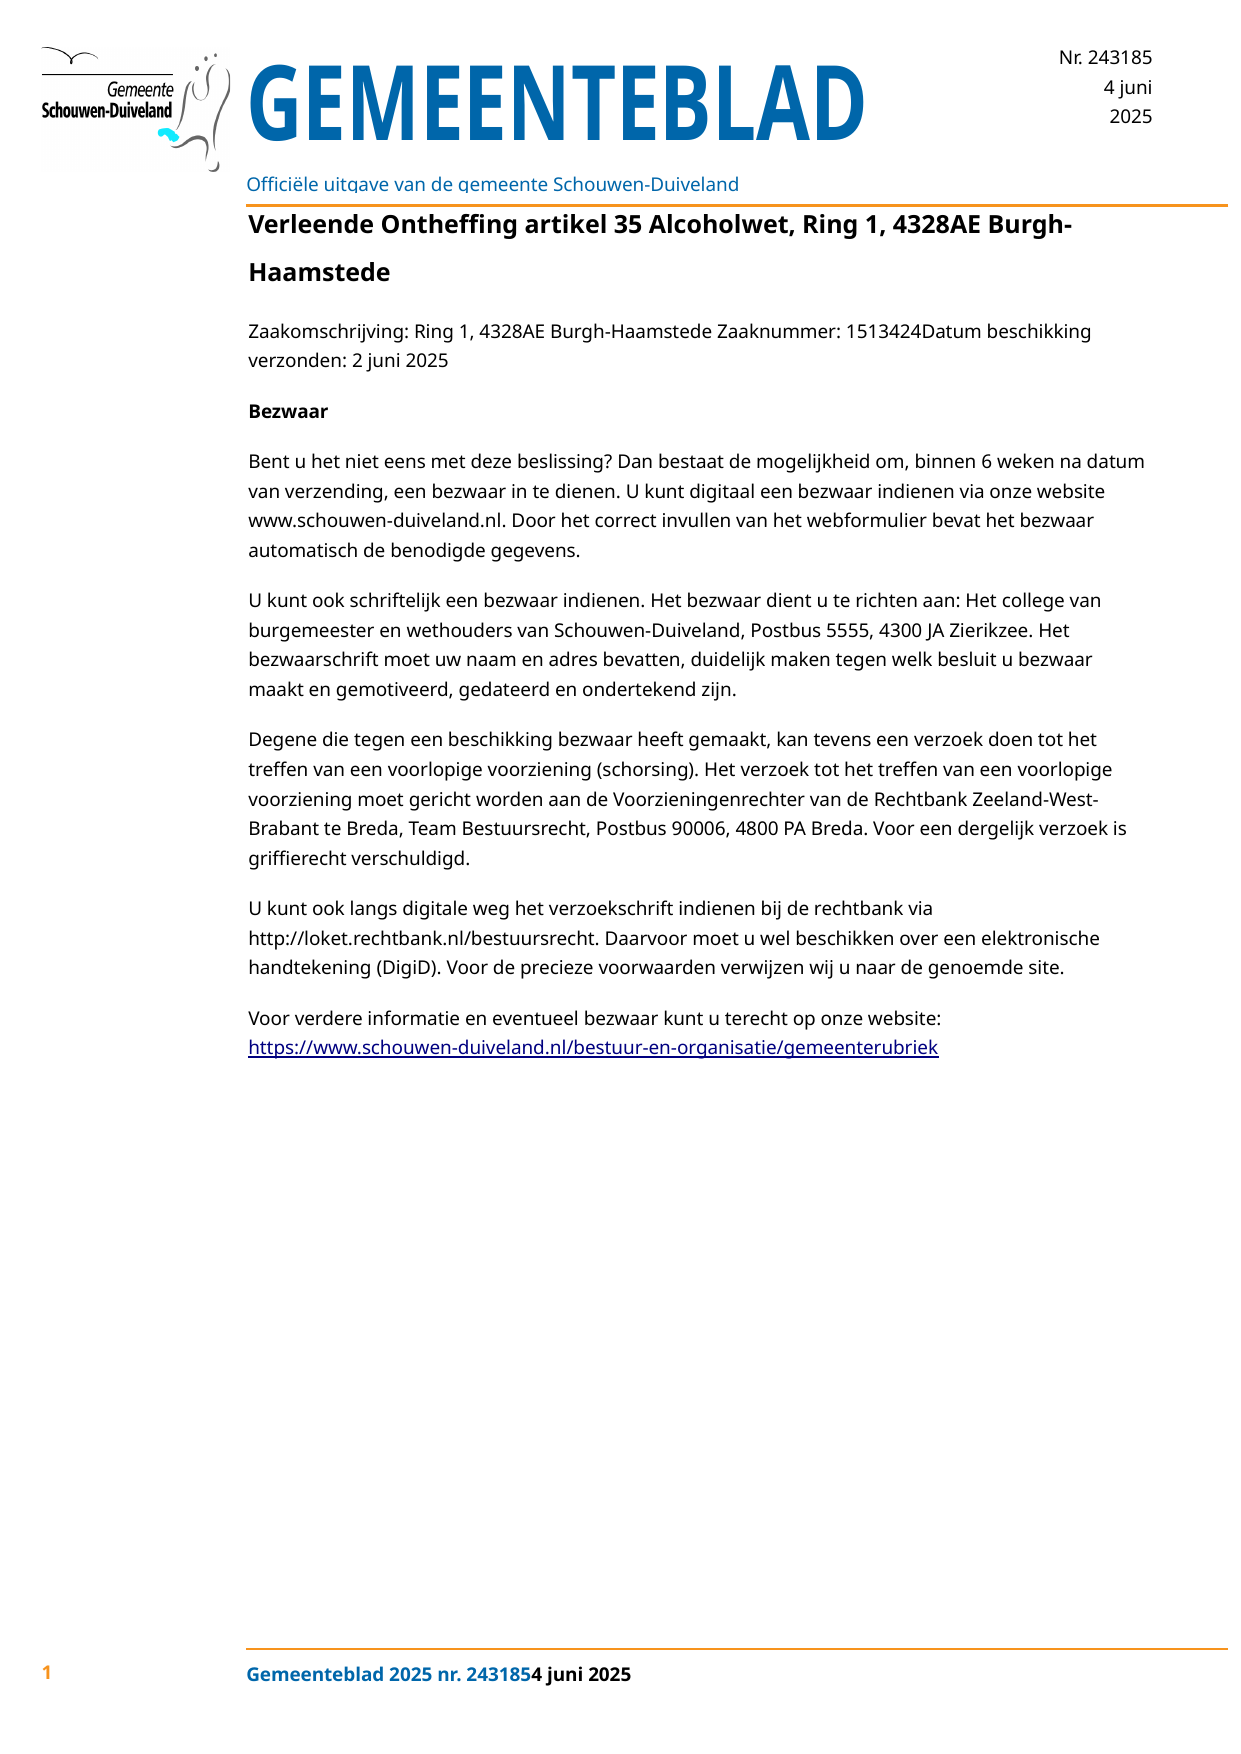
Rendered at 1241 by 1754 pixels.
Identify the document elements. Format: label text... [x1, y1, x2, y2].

text Zaakomschrijving: Ring 1, 4328AE Burgh-Haamstede Zaaknummer: 1513424Datum beschikking verzonden: 2 juni 2025 [248, 318, 1152, 373]
text Verleende Ontheffing artikel 35 Alcoholwet, Ring 1, 4328AE Burgh-Haamstede [248, 207, 1152, 288]
text Voor verdere informatie en eventueel bezwaar kunt u terecht op onze website: https://www.schouwen-duiveland.nl/bestuur-en-organisatie/gemeenterubriek [248, 1005, 1152, 1060]
text Bezwaar [248, 398, 1152, 424]
text Degene die tegen een beschikking bezwaar heeft gemaakt, kan tevens een verzoek doen tot het treffen van een voorlopige voorziening (schorsing). Het verzoek tot het treffen van een voorlopige voorziening moet gericht worden aan de Voorzieningenrechter van de Rechtbank Zeeland-West-Brabant te Breda, Team Bestuursrecht, Postbus 90006, 4800 PA Breda. Voor een dergelijk verzoek is griffierecht verschuldigd. [248, 727, 1152, 871]
text U kunt ook schriftelijk een bezwaar indienen. Het bezwaar dient u te richten aan: Het college van burgemeester en wethouders van Schouwen-Duiveland, Postbus 5555, 4300 JA Zierikzee. Het bezwaarschrift moet uw naam en adres bevatten, duidelijk maken tegen welk besluit u bezwaar maakt en gemotiveerd, gedateerd en ondertekend zijn. [248, 587, 1152, 702]
text Bent u het niet eens met deze beslissing? Dan bestaat de mogelijkheid om, binnen 6 weken na datum van verzending, een bezwaar in te dienen. U kunt digitaal een bezwaar indienen via onze website www.schouwen-duiveland.nl. Door het correct invullen van het webformulier bevat het bezwaar automatisch de benodigde gegevens. [248, 448, 1152, 563]
picture [41, 47, 231, 172]
text U kunt ook langs digitale weg het verzoekschrift indienen bij de rechtbank via http://loket.rechtbank.nl/bestuursrecht. Daarvoor moet u wel beschikken over een elektronische handtekening (DigiD). Voor de precieze voorwaarden verwijzen wij u naar de genoemde site. [248, 895, 1152, 980]
